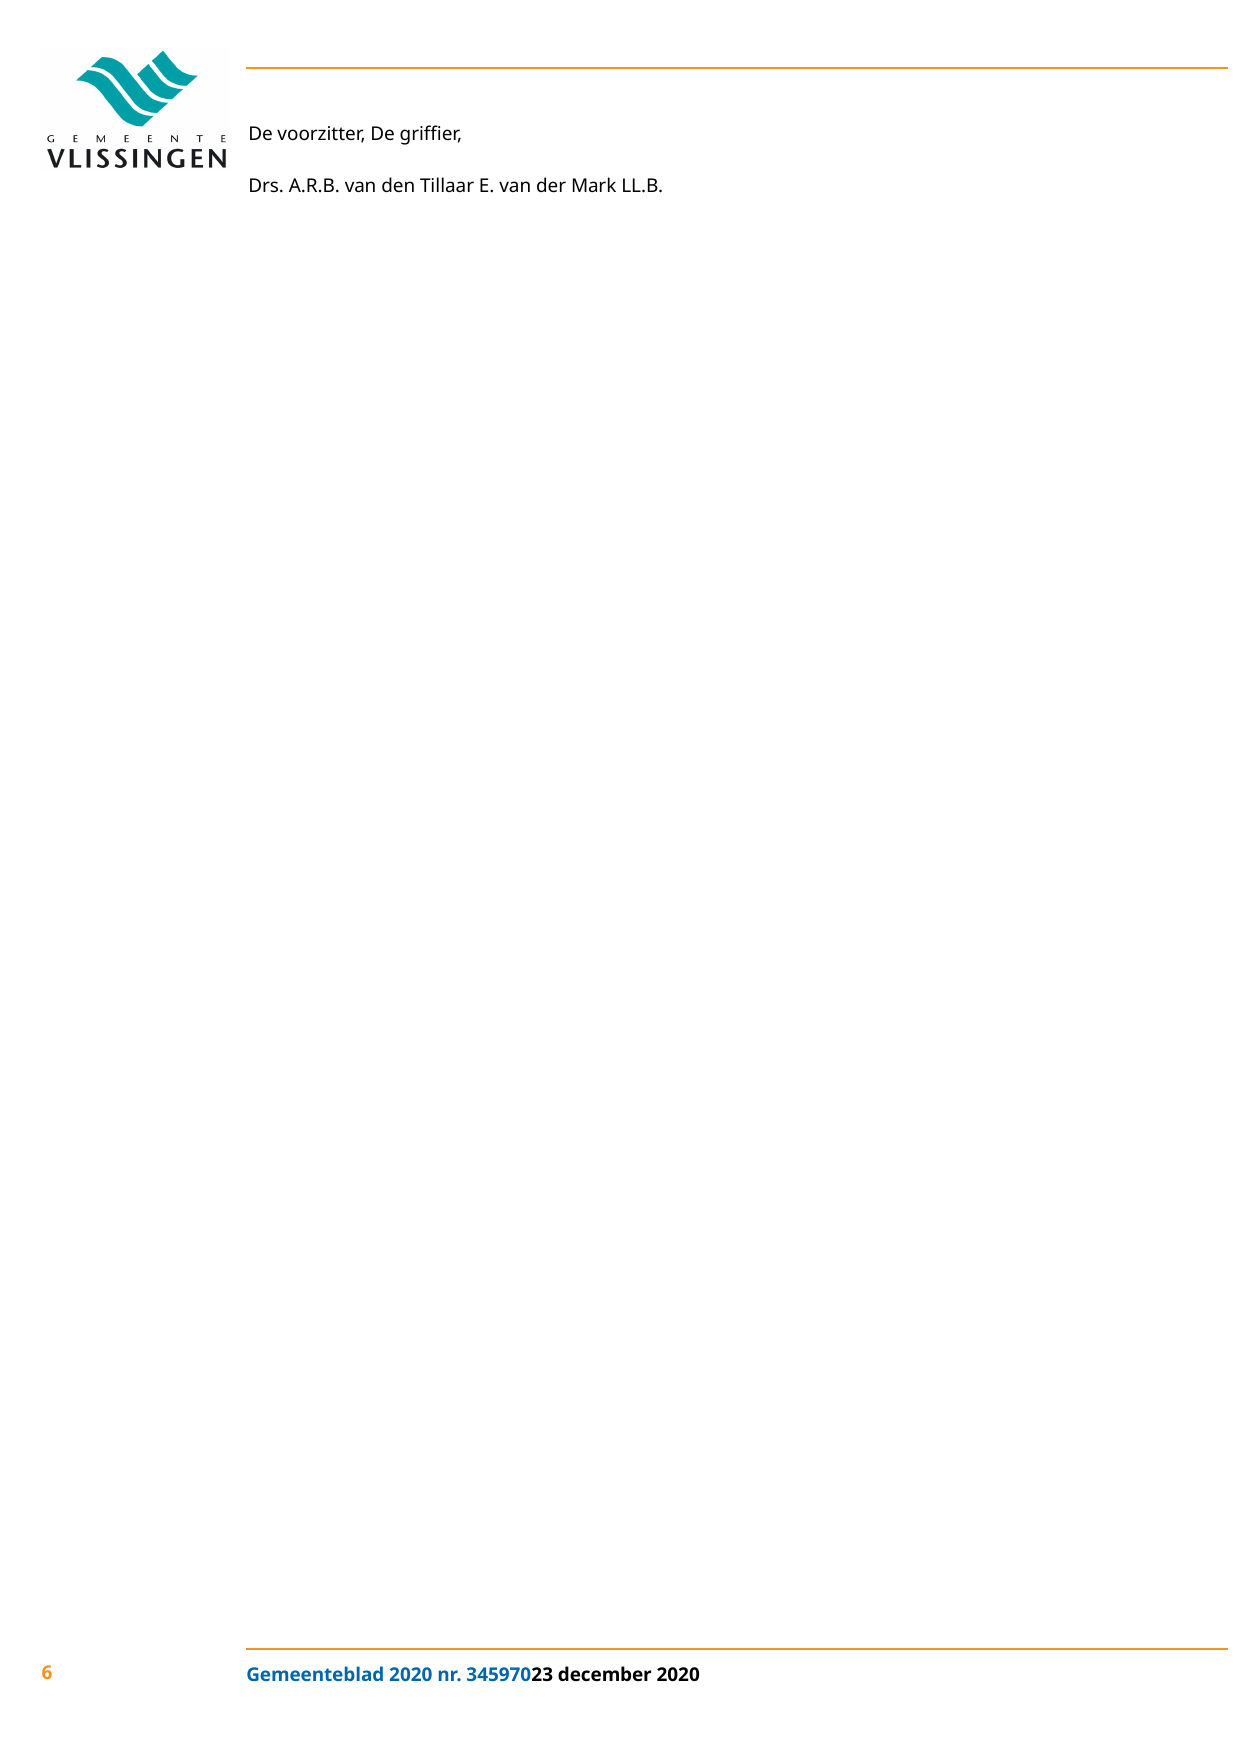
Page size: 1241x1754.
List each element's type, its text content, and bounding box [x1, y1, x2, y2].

text De voorzitter, De griffier, [248, 121, 1152, 146]
text Drs. A.R.B. van den Tillaar E. van der Mark LL.B. [248, 172, 1152, 198]
picture [41, 47, 231, 172]
